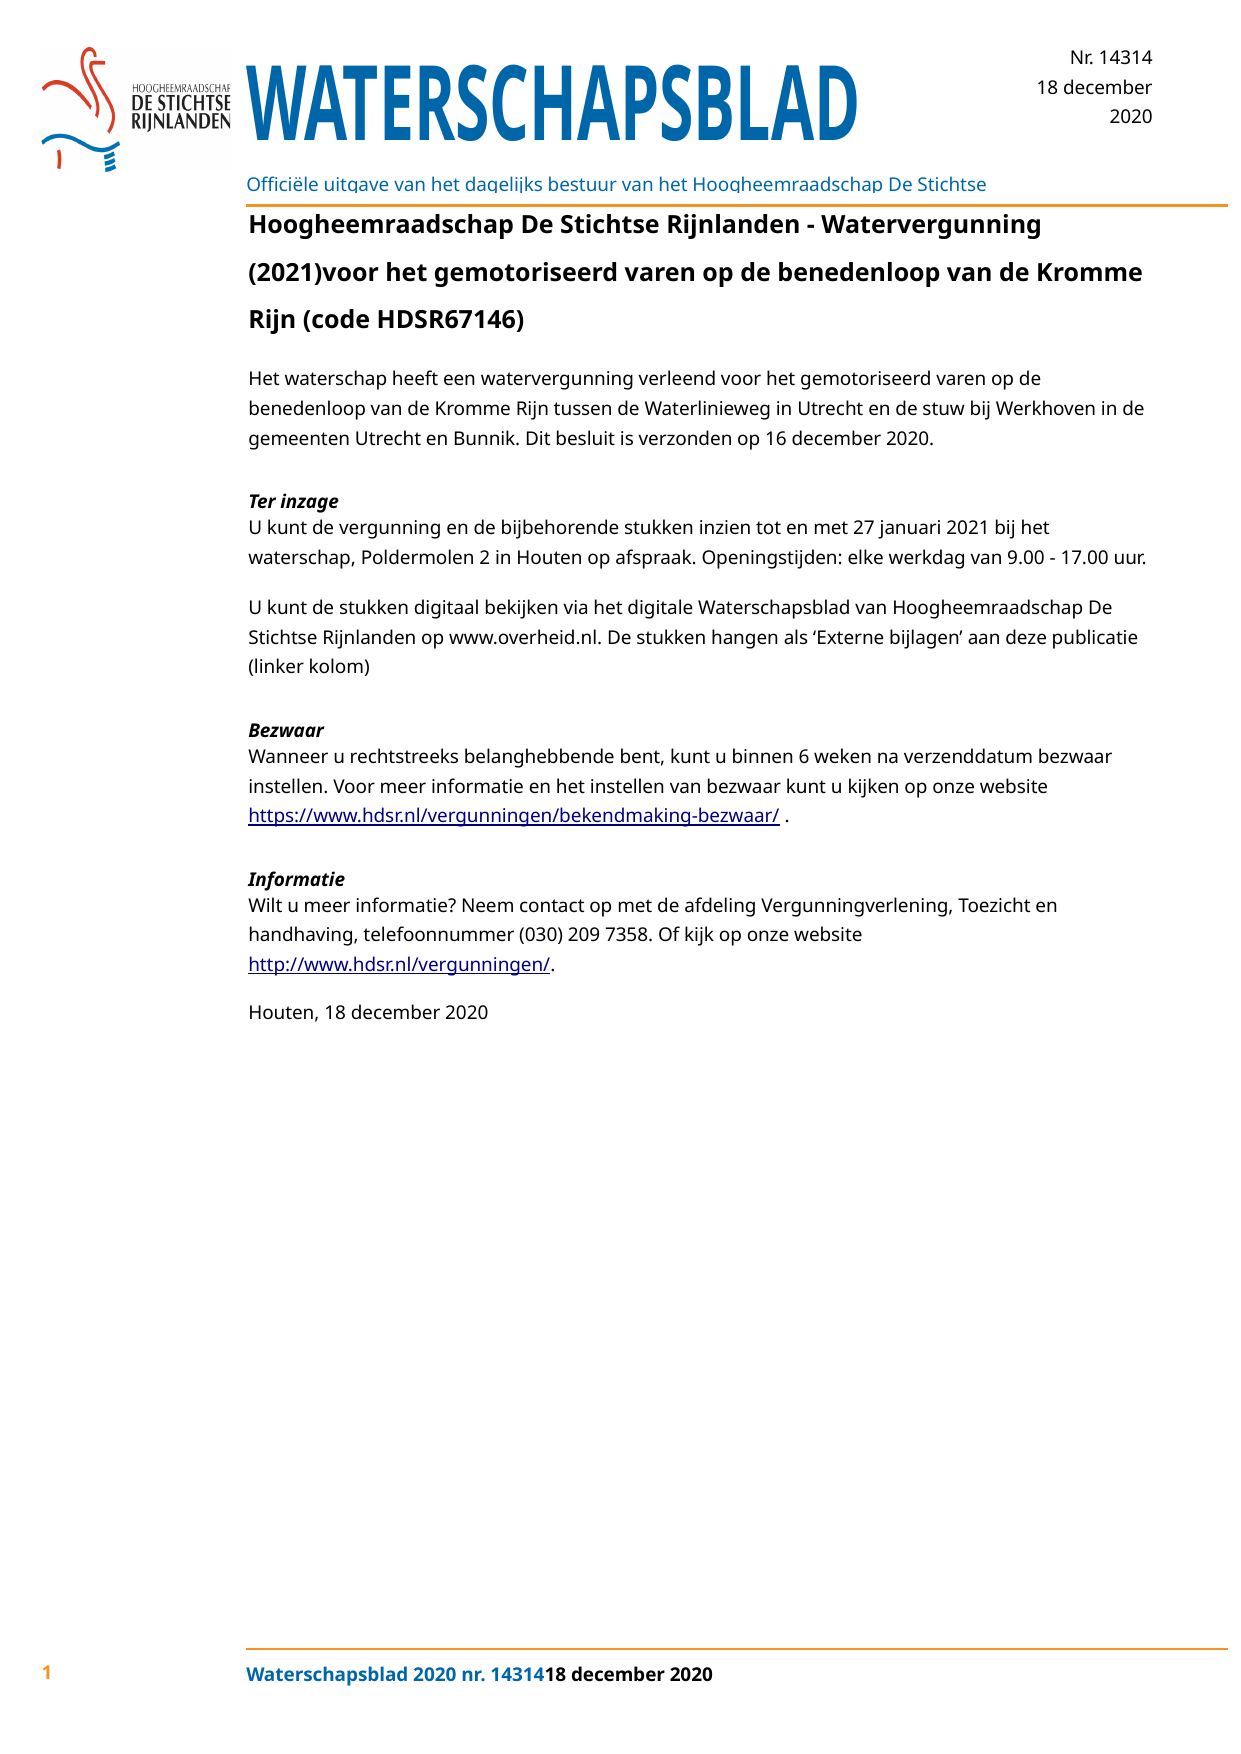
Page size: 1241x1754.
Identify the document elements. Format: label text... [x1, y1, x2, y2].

text Houten, 18 december 2020 [248, 999, 1152, 1025]
text U kunt de vergunning en de bijbehorende stukken inzien tot en met 27 januari 2021 bij het waterschap, Poldermolen 2 in Houten op afspraak. Openingstijden: elke werkdag van 9.00 - 17.00 uur. [248, 514, 1152, 570]
text Het waterschap heeft een watervergunning verleend voor het gemotoriseerd varen op de benedenloop van de Kromme Rijn tussen de Waterlinieweg in Utrecht en de stuw bij Werkhoven in de gemeenten Utrecht en Bunnik. Dit besluit is verzonden op 16 december 2020. [248, 366, 1152, 450]
text Ter inzage [248, 489, 1152, 514]
text Hoogheemraadschap De Stichtse Rijnlanden - Watervergunning (2021)voor het gemotoriseerd varen op de benedenloop van de Kromme Rijn (code HDSR67146) [248, 207, 1152, 336]
text Wilt u meer informatie? Neem contact op met de afdeling Vergunningverlening, Toezicht en handhaving, telefoonnummer (030) 209 7358. Of kijk op onze website http://www.hdsr.nl/vergunningen/. [248, 892, 1152, 977]
text Wanneer u rechtstreeks belanghebbende bent, kunt u binnen 6 weken na verzenddatum bezwaar instellen. Voor meer informatie en het instellen van bezwaar kunt u kijken op onze website https://www.hdsr.nl/vergunningen/bekendmaking-bezwaar/ . [248, 743, 1152, 828]
text Bezwaar [248, 717, 1152, 743]
text U kunt de stukken digitaal bekijken via het digitale Waterschapsblad van Hoogheemraadschap De Stichtse Rijnlanden op www.overheid.nl. De stukken hangen als ‘Externe bijlagen’ aan deze publicatie (linker kolom) [248, 594, 1152, 679]
picture [41, 47, 231, 172]
text Informatie [248, 866, 1152, 892]
